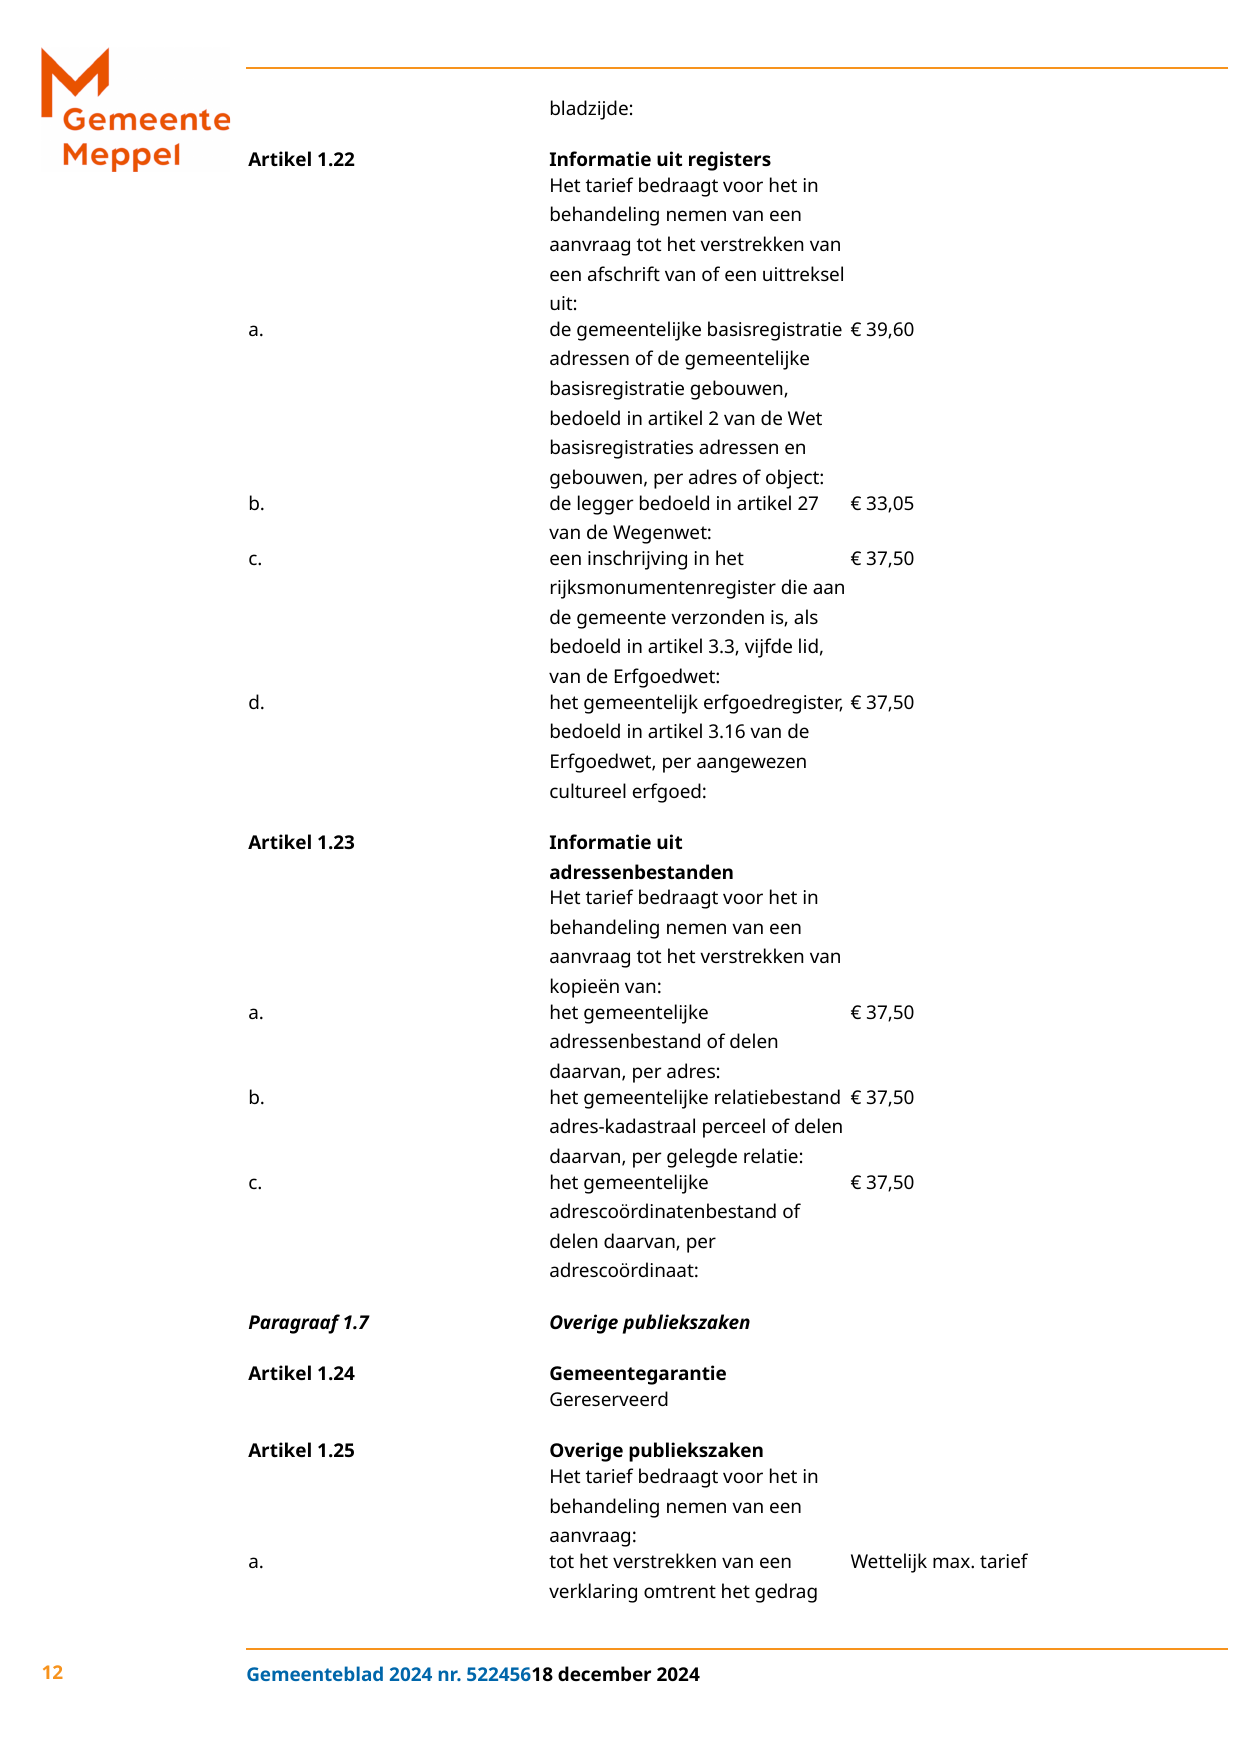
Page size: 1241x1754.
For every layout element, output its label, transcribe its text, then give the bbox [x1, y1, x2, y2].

table_cell [850, 1283, 1152, 1309]
table_cell [850, 1309, 1152, 1335]
table_cell a. [248, 1548, 549, 1604]
table_cell tot het verstrekken van een verklaring omtrent het gedrag [549, 1548, 850, 1604]
table_cell het gemeentelijk erfgoedregister, bedoeld in artikel 3.16 van de Erfgoedwet, per aangewezen cultureel erfgoed: [549, 689, 850, 803]
table_cell [850, 1361, 1152, 1386]
table_cell Gereserveerd [549, 1386, 850, 1412]
table_cell € 37,50 [850, 999, 1152, 1084]
table_cell Het tarief bedraagt voor het in behandeling nemen van een aanvraag tot het verstrekken van een afschrift van of een uittreksel uit: [549, 172, 850, 316]
table_cell [248, 1412, 549, 1438]
table_cell [850, 829, 1152, 884]
table_cell [248, 1464, 549, 1548]
table_cell [850, 95, 1152, 121]
table_cell a. [248, 999, 549, 1084]
table_cell [850, 1464, 1152, 1548]
table_cell € 37,50 [850, 545, 1152, 689]
table_cell Wettelijk max. tarief [850, 1548, 1152, 1604]
table_cell [549, 1335, 850, 1361]
table_cell Paragraaf 1.7 [248, 1309, 549, 1335]
table_cell [248, 1386, 549, 1412]
table_cell [850, 121, 1152, 146]
table_cell b. [248, 1084, 549, 1169]
table_cell [248, 121, 549, 146]
table_cell Informatie uit registers [549, 146, 850, 172]
picture [41, 47, 231, 172]
table_cell Informatie uit adressenbestanden [549, 829, 850, 884]
table_cell Het tarief bedraagt voor het in behandeling nemen van een aanvraag tot het verstrekken van kopieën van: [549, 885, 850, 999]
table_cell [850, 146, 1152, 172]
table_cell [549, 804, 850, 829]
table_cell d. [248, 689, 549, 803]
table_cell [248, 804, 549, 829]
table_cell [248, 885, 549, 999]
table_cell [248, 1335, 549, 1361]
table_cell € 33,05 [850, 490, 1152, 545]
table_cell € 37,50 [850, 689, 1152, 803]
table_cell [850, 1386, 1152, 1412]
table_cell het gemeentelijke relatiebestand adres-kadastraal perceel of delen daarvan, per gelegde relatie: [549, 1084, 850, 1169]
table_cell [549, 121, 850, 146]
table_cell [850, 885, 1152, 999]
table_cell Overige publiekszaken [549, 1309, 850, 1335]
table_cell [850, 1438, 1152, 1463]
table_cell a. [248, 316, 549, 490]
table_cell het gemeentelijke adrescoördinatenbestand of delen daarvan, per adrescoördinaat: [549, 1169, 850, 1283]
table_cell [850, 1335, 1152, 1361]
table_cell de legger bedoeld in artikel 27 van de Wegenwet: [549, 490, 850, 545]
table_cell [248, 172, 549, 316]
table_cell het gemeentelijke adressenbestand of delen daarvan, per adres: [549, 999, 850, 1084]
table_cell c. [248, 1169, 549, 1283]
table_cell [850, 172, 1152, 316]
table_cell Artikel 1.24 [248, 1361, 549, 1386]
table_cell [850, 1412, 1152, 1438]
table_cell [248, 1283, 549, 1309]
table_cell een inschrijving in het rijksmonumentenregister die aan de gemeente verzonden is, als bedoeld in artikel 3.3, vijfde lid, van de Erfgoedwet: [549, 545, 850, 689]
table_cell € 39,60 [850, 316, 1152, 490]
table_cell [248, 95, 549, 121]
table_cell [549, 1412, 850, 1438]
table_cell € 37,50 [850, 1169, 1152, 1283]
table_cell bladzijde: [549, 95, 850, 121]
table_cell € 37,50 [850, 1084, 1152, 1169]
table_cell de gemeentelijke basisregistratie adressen of de gemeentelijke basisregistratie gebouwen, bedoeld in artikel 2 van de Wet basisregistraties adressen en gebouwen, per adres of object: [549, 316, 850, 490]
table_cell c. [248, 545, 549, 689]
table_cell [549, 1283, 850, 1309]
table_cell b. [248, 490, 549, 545]
table_cell Het tarief bedraagt voor het in behandeling nemen van een aanvraag: [549, 1464, 850, 1548]
table_cell Artikel 1.22 [248, 146, 549, 172]
table_cell Overige publiekszaken [549, 1438, 850, 1463]
table_cell [850, 804, 1152, 829]
table_cell Artikel 1.25 [248, 1438, 549, 1463]
table_cell Artikel 1.23 [248, 829, 549, 884]
table_cell Gemeentegarantie [549, 1361, 850, 1386]
